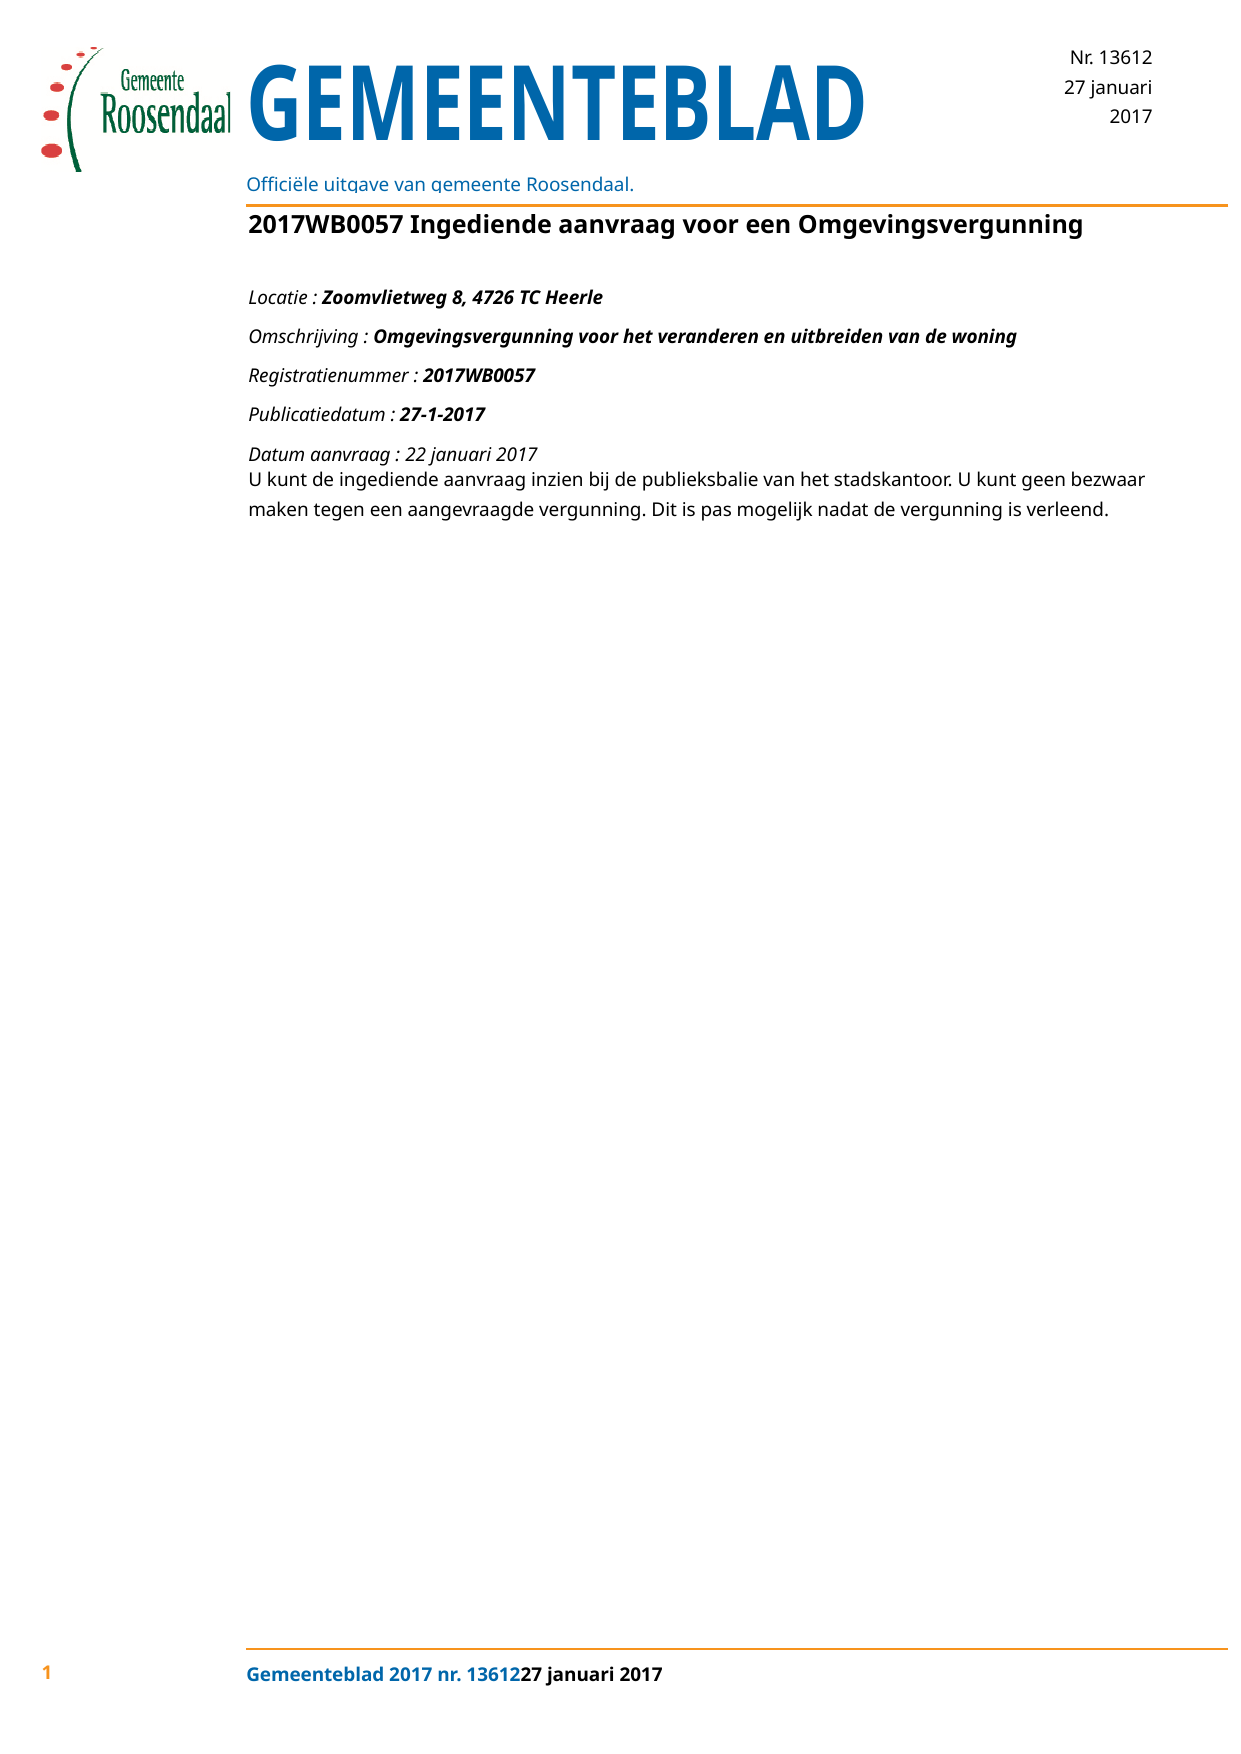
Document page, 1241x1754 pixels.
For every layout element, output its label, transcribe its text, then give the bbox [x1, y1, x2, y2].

text Registratienummer : 2017WB0057 [248, 362, 1152, 388]
text Locatie : Zoomvlietweg 8, 4726 TC Heerle [248, 284, 1152, 309]
text Datum aanvraag : 22 januari 2017 [248, 441, 1152, 467]
text Omschrijving : Omgevingsvergunning voor het veranderen en uitbreiden van de woning [248, 323, 1152, 349]
text U kunt de ingediende aanvraag inzien bij de publieksbalie van het stadskantoor. U kunt geen bezwaar maken tegen een aangevraagde vergunning. Dit is pas mogelijk nadat de vergunning is verleend. [248, 467, 1152, 522]
picture [41, 47, 231, 172]
text Publicatiedatum : 27-1-2017 [248, 402, 1152, 427]
text 2017WB0057 Ingediende aanvraag voor een Omgevingsvergunning [248, 207, 1152, 241]
